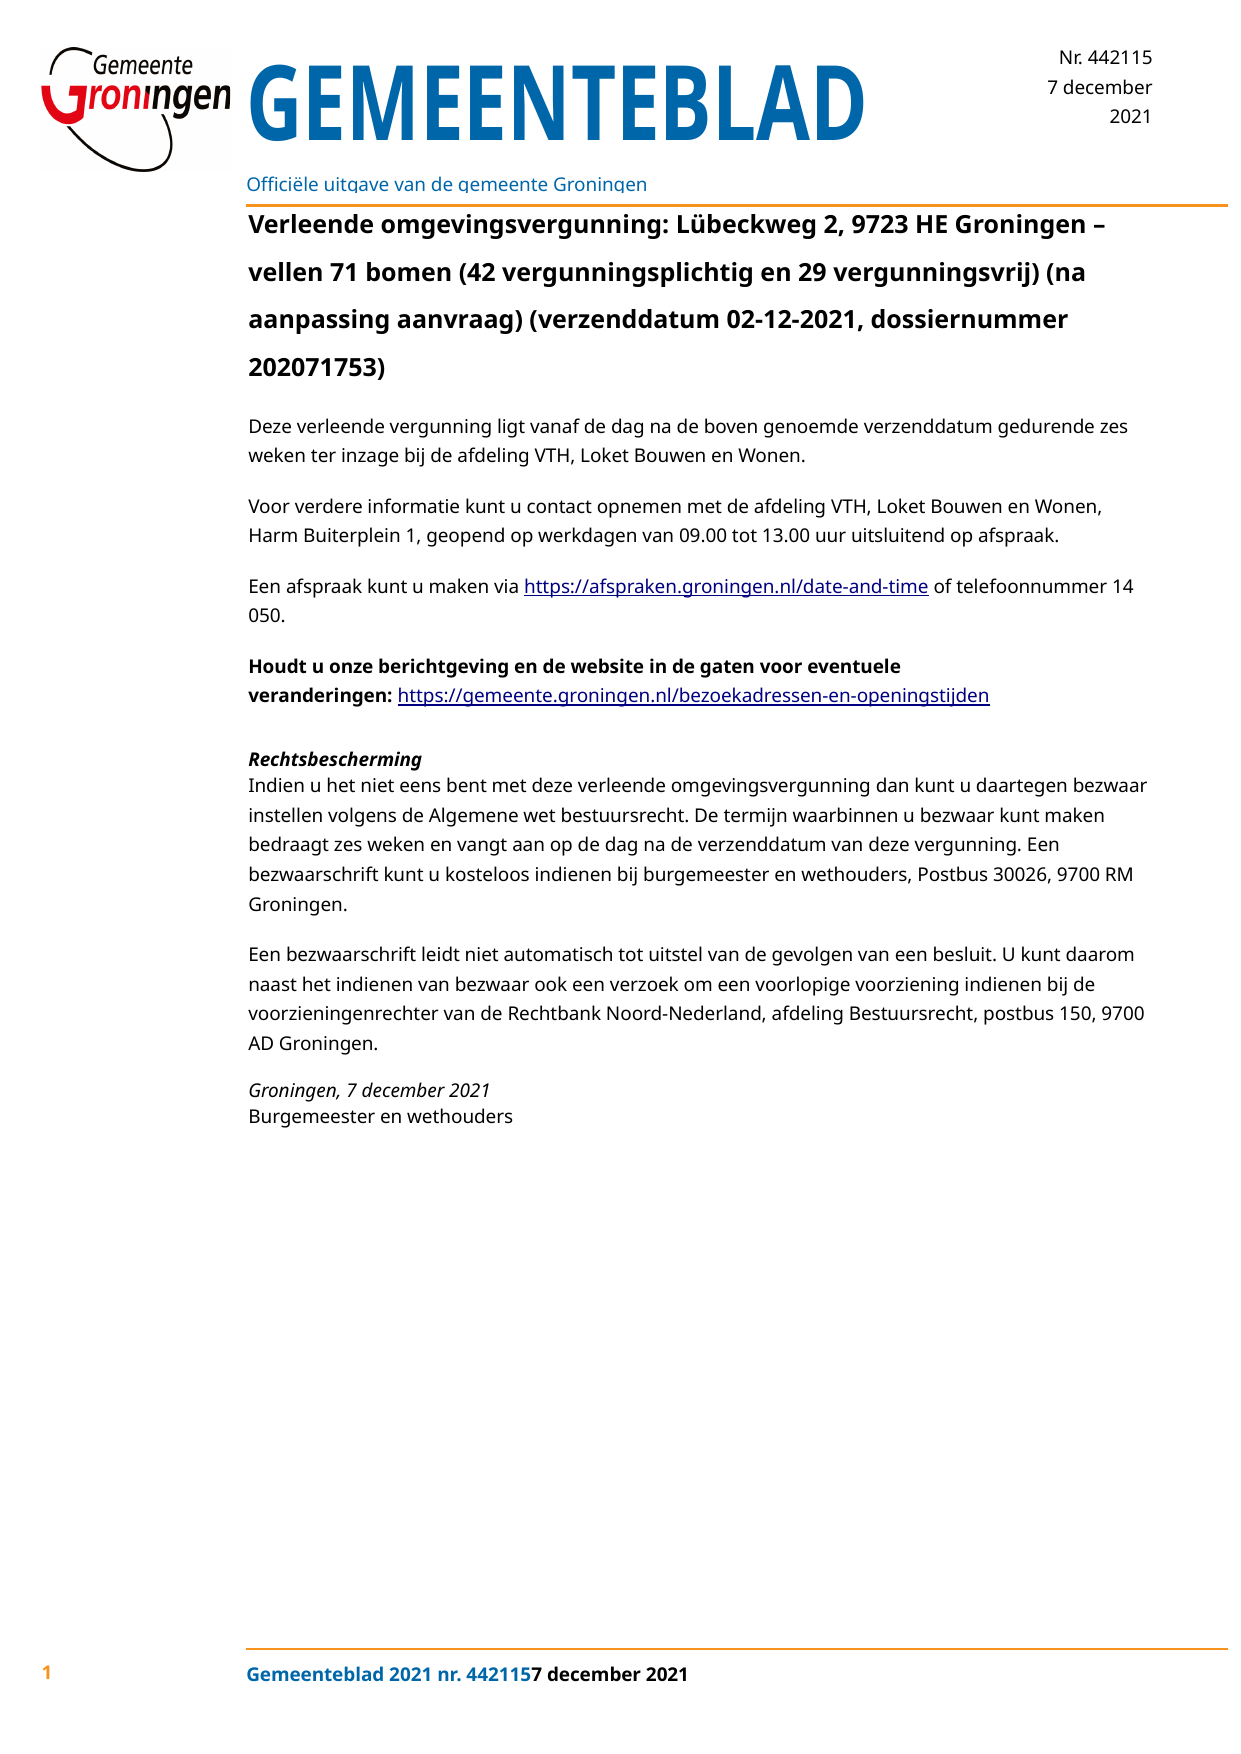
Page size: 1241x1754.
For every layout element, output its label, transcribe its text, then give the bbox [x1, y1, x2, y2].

text Burgemeester en wethouders [248, 1103, 1152, 1129]
text Indien u het niet eens bent met deze verleende omgevingsvergunning dan kunt u daartegen bezwaar instellen volgens de Algemene wet bestuursrecht. De termijn waarbinnen u bezwaar kunt maken bedraagt zes weken en vangt aan op de dag na de verzenddatum van deze vergunning. Een bezwaarschrift kunt u kosteloos indienen bij burgemeester en wethouders, Postbus 30026, 9700 RM Groningen. [248, 772, 1152, 916]
text Voor verdere informatie kunt u contact opnemen met de afdeling VTH, Loket Bouwen en Wonen, Harm Buiterplein 1, geopend op werkdagen van 09.00 tot 13.00 uur uitsluitend op afspraak. [248, 493, 1152, 548]
text Verleende omgevingsvergunning: Lübeckweg 2, 9723 HE Groningen – vellen 71 bomen (42 vergunningsplichtig en 29 vergunningsvrij) (na aanpassing aanvraag) (verzenddatum 02-12-2021, dossiernummer 202071753) [248, 207, 1152, 384]
text Groningen, 7 december 2021 [248, 1078, 1152, 1103]
text Deze verleende vergunning ligt vanaf de dag na de boven genoemde verzenddatum gedurende zes weken ter inzage bij de afdeling VTH, Loket Bouwen en Wonen. [248, 413, 1152, 468]
picture [41, 47, 231, 172]
text Houdt u onze berichtgeving en de website in de gaten voor eventuele veranderingen: https://gemeente.groningen.nl/bezoekadressen-en-openingstijden [248, 653, 1152, 708]
text Rechtsbescherming [248, 747, 1152, 772]
text Een bezwaarschrift leidt niet automatisch tot uitstel van de gevolgen van een besluit. U kunt daarom naast het indienen van bezwaar ook een verzoek om een voorlopige voorziening indienen bij de voorzieningenrechter van de Rechtbank Noord-Nederland, afdeling Bestuursrecht, postbus 150, 9700 AD Groningen. [248, 941, 1152, 1056]
text Een afspraak kunt u maken via https://afspraken.groningen.nl/date-and-time of telefoonnummer 14 050. [248, 573, 1152, 628]
